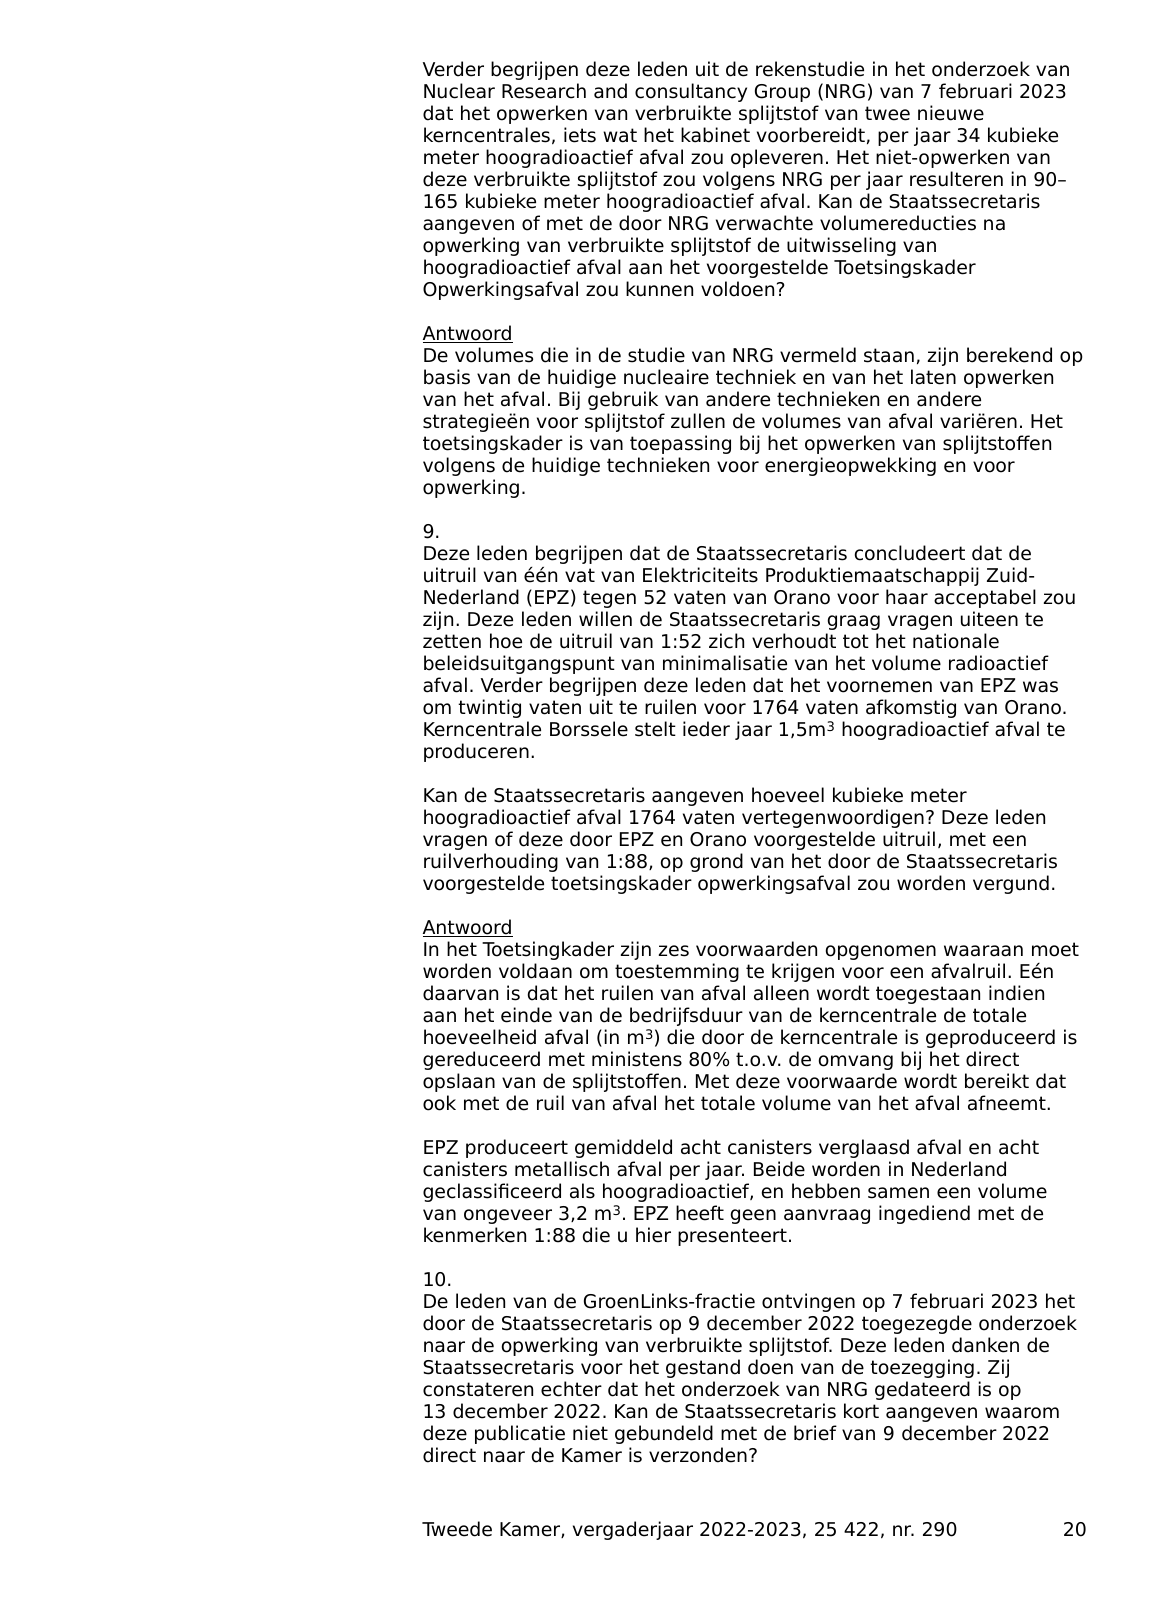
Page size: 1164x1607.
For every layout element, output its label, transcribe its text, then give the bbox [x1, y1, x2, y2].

text Antwoord [422, 917, 1087, 939]
text Deze leden begrijpen dat de Staatssecretaris concludeert dat de uitruil van één vat van Elektriciteits Produktiemaatschappij Zuid-Nederland (EPZ) tegen 52 vaten van Orano voor haar acceptabel zou zijn. Deze leden willen de Staatssecretaris graag vragen uiteen te zetten hoe de uitruil van 1:52 zich verhoudt tot het nationale beleidsuitgangspunt van minimalisatie van het volume radioactief afval. Verder begrijpen deze leden dat het voornemen van EPZ was om twintig vaten uit te ruilen voor 1764 vaten afkomstig van Orano. Kerncentrale Borssele stelt ieder jaar 1,5m3 hoogradioactief afval te produceren. [422, 543, 1087, 763]
text Antwoord [422, 323, 1087, 345]
text Kan de Staatssecretaris aangeven hoeveel kubieke meter hoogradioactief afval 1764 vaten vertegenwoordigen? Deze leden vragen of deze door EPZ en Orano voorgestelde uitruil, met een ruilverhouding van 1:88, op grond van het door de Staatssecretaris voorgestelde toetsingskader opwerkingsafval zou worden vergund. [422, 785, 1087, 895]
text EPZ produceert gemiddeld acht canisters verglaasd afval en acht canisters metallisch afval per jaar. Beide worden in Nederland geclassificeerd als hoogradioactief, en hebben samen een volume van ongeveer 3,2 m3. EPZ heeft geen aanvraag ingediend met de kenmerken 1:88 die u hier presenteert. [422, 1137, 1087, 1247]
text Verder begrijpen deze leden uit de rekenstudie in het onderzoek van Nuclear Research and consultancy Group (NRG) van 7 februari 2023 dat het opwerken van verbruikte splijtstof van twee nieuwe kerncentrales, iets wat het kabinet voorbereidt, per jaar 34 kubieke meter hoogradioactief afval zou opleveren. Het niet-opwerken van deze verbruikte splijtstof zou volgens NRG per jaar resulteren in 90–165 kubieke meter hoogradioactief afval. Kan de Staatssecretaris aangeven of met de door NRG verwachte volumereducties na opwerking van verbruikte splijtstof de uitwisseling van hoogradioactief afval aan het voorgestelde Toetsingskader Opwerkingsafval zou kunnen voldoen? [422, 59, 1087, 301]
text De leden van de GroenLinks-fractie ontvingen op 7 februari 2023 het door de Staatssecretaris op 9 december 2022 toegezegde onderzoek naar de opwerking van verbruikte splijtstof. Deze leden danken de Staatssecretaris voor het gestand doen van de toezegging. Zij constateren echter dat het onderzoek van NRG gedateerd is op 13 december 2022. Kan de Staatssecretaris kort aangeven waarom deze publicatie niet gebundeld met de brief van 9 december 2022 direct naar de Kamer is verzonden? [422, 1291, 1087, 1467]
text 9. [422, 521, 1087, 543]
text De volumes die in de studie van NRG vermeld staan, zijn berekend op basis van de huidige nucleaire techniek en van het laten opwerken van het afval. Bij gebruik van andere technieken en andere strategieën voor splijtstof zullen de volumes van afval variëren. Het toetsingskader is van toepassing bij het opwerken van splijtstoffen volgens de huidige technieken voor energieopwekking en voor opwerking. [422, 345, 1087, 499]
text 10. [422, 1269, 1087, 1291]
text In het Toetsingkader zijn zes voorwaarden opgenomen waaraan moet worden voldaan om toestemming te krijgen voor een afvalruil. Eén daarvan is dat het ruilen van afval alleen wordt toegestaan indien aan het einde van de bedrijfsduur van de kerncentrale de totale hoeveelheid afval (in m3) die door de kerncentrale is geproduceerd is gereduceerd met ministens 80% t.o.v. de omvang bij het direct opslaan van de splijtstoffen. Met deze voorwaarde wordt bereikt dat ook met de ruil van afval het totale volume van het afval afneemt. [422, 939, 1087, 1115]
